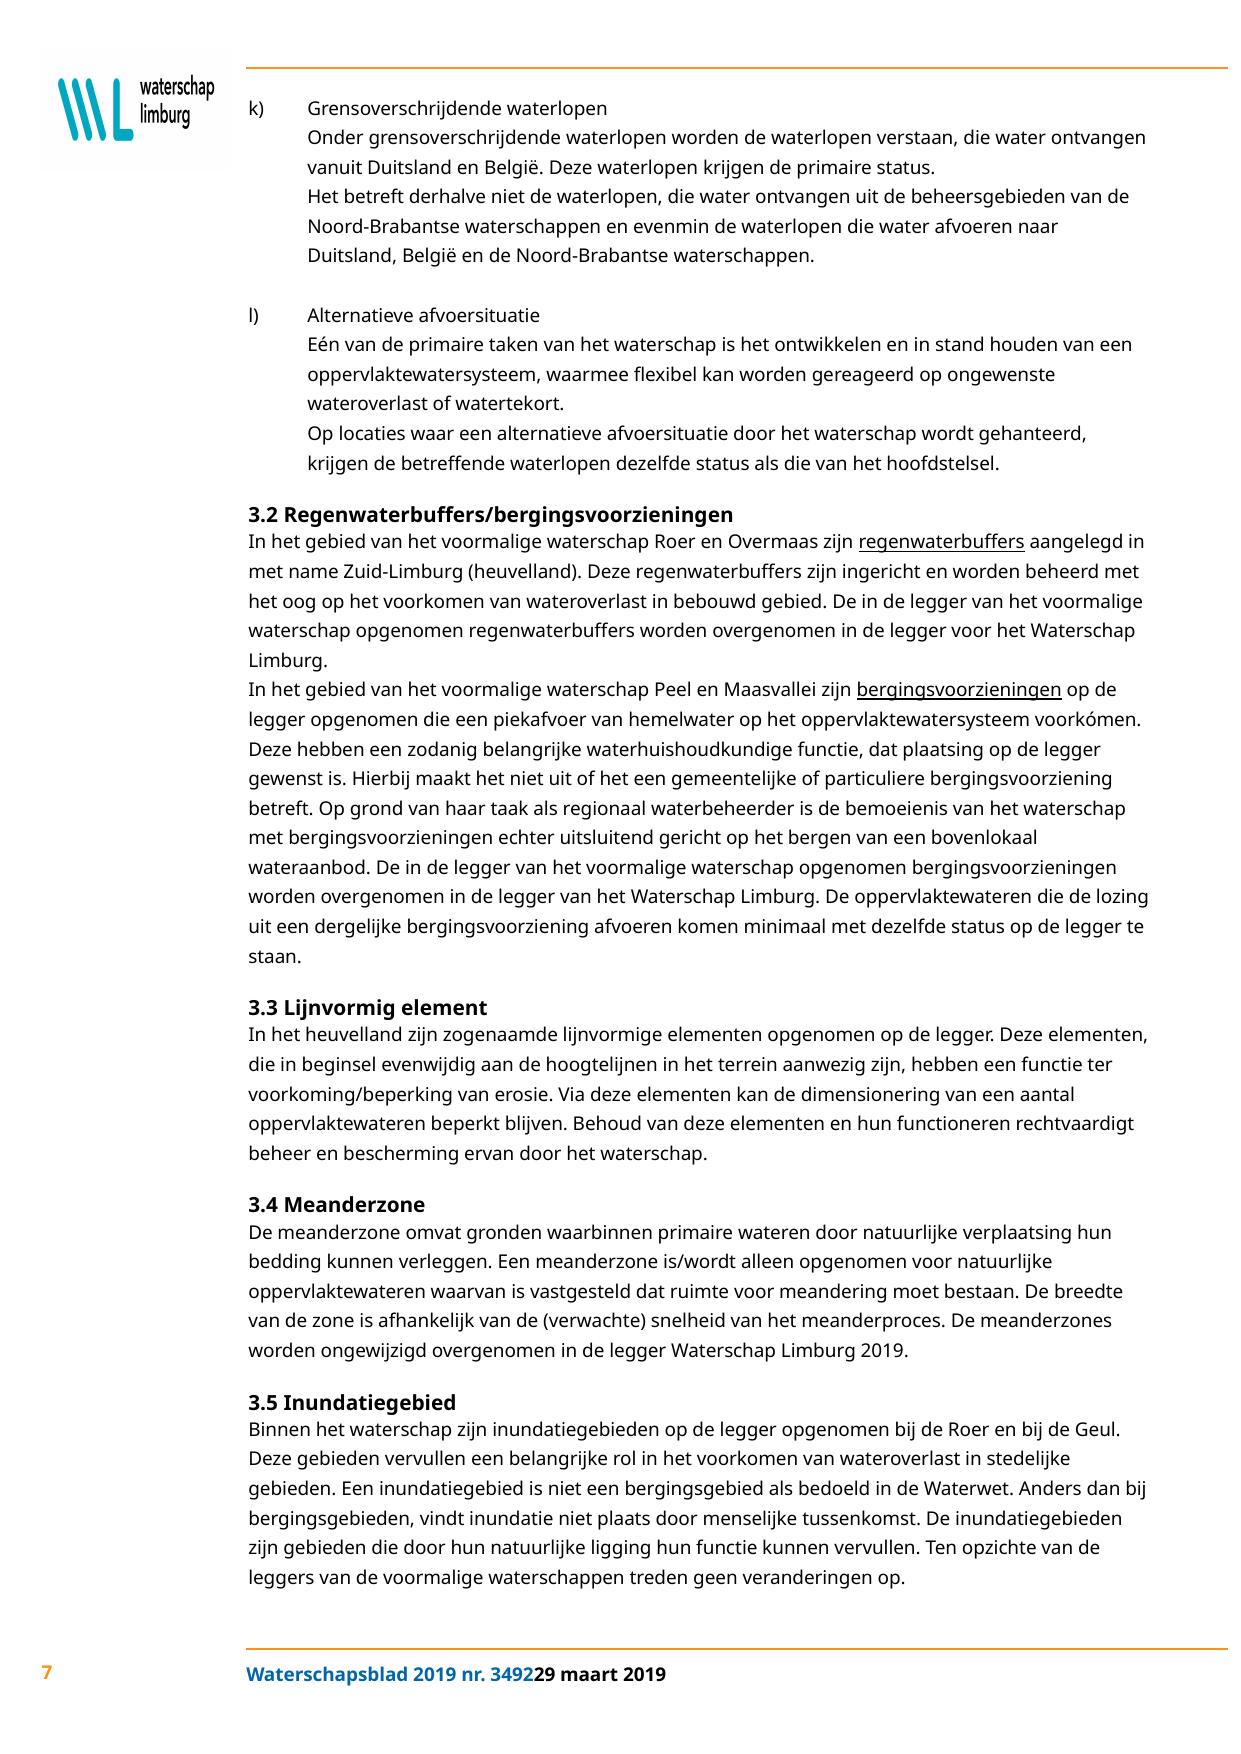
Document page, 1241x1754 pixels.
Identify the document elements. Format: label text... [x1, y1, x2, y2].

text De meanderzone omvat gronden waarbinnen primaire wateren door natuurlijke verplaatsing hun bedding kunnen verleggen. Een meanderzone is/wordt alleen opgenomen voor natuurlijke oppervlaktewateren waarvan is vastgesteld dat ruimte voor meandering moet bestaan. De breedte van de zone is afhankelijk van de (verwachte) snelheid van het meanderproces. De meanderzones worden ongewijzigd overgenomen in de legger Waterschap Limburg 2019. [248, 1219, 1152, 1363]
list Eén van de primaire taken van het waterschap is het ontwikkelen en in stand houden van een oppervlaktewatersysteem, waarmee flexibel kan worden gereageerd op ongewenste wateroverlast of watertekort. [248, 331, 1152, 416]
text In het gebied van het voormalige waterschap Roer en Overmaas zijn regenwaterbuffers aangelegd in met name Zuid-Limburg (heuvelland). Deze regenwaterbuffers zijn ingericht en worden beheerd met het oog op het voorkomen van wateroverlast in bebouwd gebied. De in de legger van het voormalige waterschap opgenomen regenwaterbuffers worden overgenomen in de legger voor het Waterschap Limburg. [248, 529, 1152, 673]
text In het gebied van het voormalige waterschap Peel en Maasvallei zijn bergingsvoorzieningen op de legger opgenomen die een piekafvoer van hemelwater op het oppervlaktewatersysteem voorkómen. Deze hebben een zodanig belangrijke waterhuishoudkundige functie, dat plaatsing op de legger gewenst is. Hierbij maakt het niet uit of het een gemeentelijke of particuliere bergingsvoorziening betreft. Op grond van haar taak als regionaal waterbeheerder is de bemoeienis van het waterschap met bergingsvoorzieningen echter uitsluitend gericht op het bergen van een bovenlokaal wateraanbod. De in de legger van het voormalige waterschap opgenomen bergingsvoorzieningen worden overgenomen in de legger van het Waterschap Limburg. De oppervlaktewateren die de lozing uit een dergelijke bergingsvoorziening afvoeren komen minimaal met dezelfde status op de legger te staan. [248, 677, 1152, 968]
text 3.3 Lijnvormig element [248, 993, 1152, 1022]
list Grensoverschrijdende waterlopen [248, 95, 1152, 121]
text 3.2 Regenwaterbuffers/bergingsvoorzieningen [248, 500, 1152, 529]
text Binnen het waterschap zijn inundatiegebieden op de legger opgenomen bij de Roer en bij de Geul. Deze gebieden vervullen een belangrijke rol in het voorkomen van wateroverlast in stedelijke gebieden. Een inundatiegebied is niet een bergingsgebied als bedoeld in de Waterwet. Anders dan bij bergingsgebieden, vindt inundatie niet plaats door menselijke tussenkomst. De inundatiegebieden zijn gebieden die door hun natuurlijke ligging hun functie kunnen vervullen. Ten opzichte van de leggers van de voormalige waterschappen treden geen veranderingen op. [248, 1416, 1152, 1590]
list Het betreft derhalve niet de waterlopen, die water ontvangen uit de beheersgebieden van de Noord-Brabantse waterschappen en evenmin de waterlopen die water afvoeren naar Duitsland, België en de Noord-Brabantse waterschappen. [248, 183, 1152, 268]
text In het heuvelland zijn zogenaamde lijnvormige elementen opgenomen op de legger. Deze elementen, die in beginsel evenwijdig aan de hoogtelijnen in het terrein aanwezig zijn, hebben een functie ter voorkoming/beperking van erosie. Via deze elementen kan de dimensionering van een aantal oppervlaktewateren beperkt blijven. Behoud van deze elementen en hun functioneren rechtvaardigt beheer en bescherming ervan door het waterschap. [248, 1022, 1152, 1166]
list Alternatieve afvoersituatie [248, 302, 1152, 328]
list Op locaties waar een alternatieve afvoersituatie door het waterschap wordt gehanteerd, krijgen de betreffende waterlopen dezelfde status als die van het hoofdstelsel. [248, 420, 1152, 476]
picture [41, 47, 231, 172]
text 3.5 Inundatiegebied [248, 1388, 1152, 1416]
list Onder grensoverschrijdende waterlopen worden de waterlopen verstaan, die water ontvangen vanuit Duitsland en België. Deze waterlopen krijgen de primaire status. [248, 124, 1152, 180]
text 3.4 Meanderzone [248, 1190, 1152, 1219]
